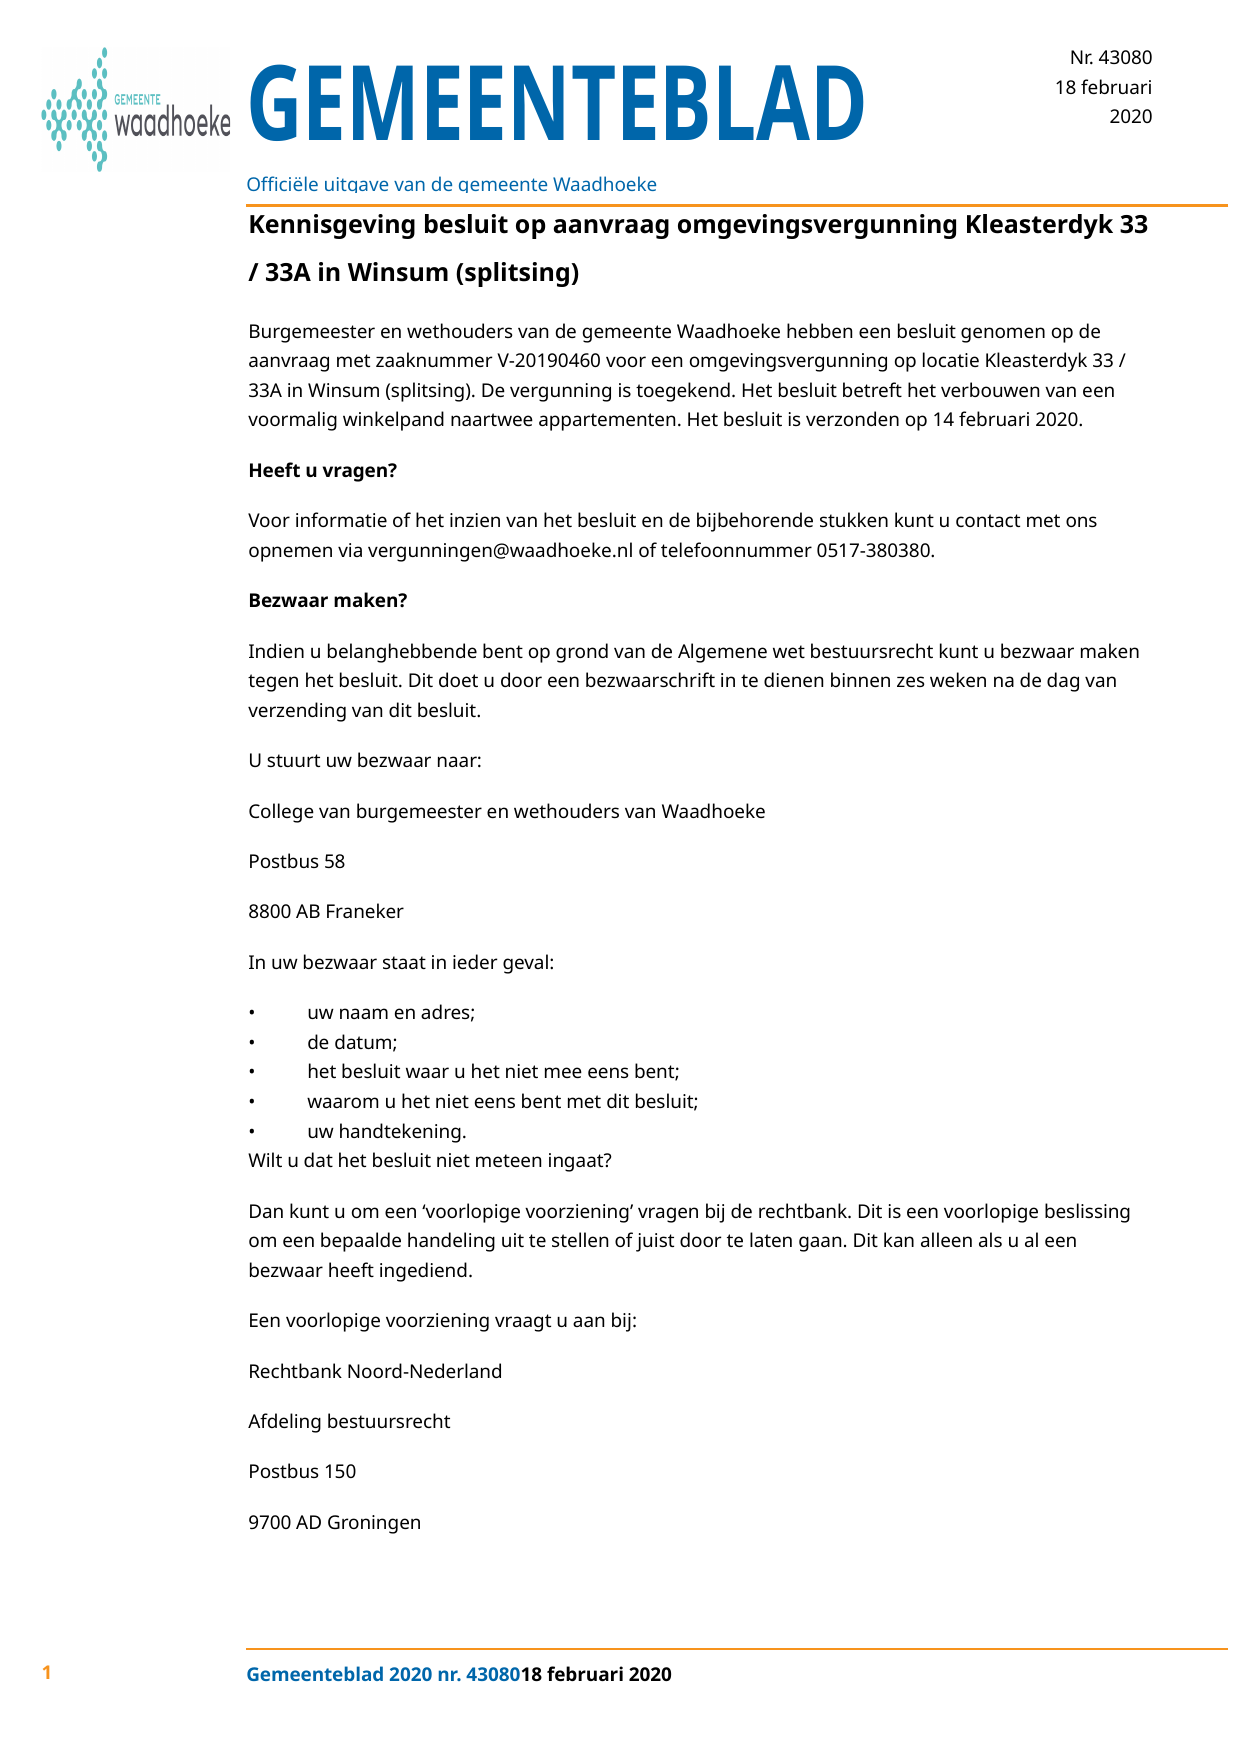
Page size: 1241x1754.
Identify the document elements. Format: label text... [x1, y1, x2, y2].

list uw naam en adres; [248, 999, 1152, 1025]
text In uw bezwaar staat in ieder geval: [248, 949, 1152, 975]
list uw handtekening. [248, 1118, 1152, 1144]
text Rechtbank Noord-Nederland [248, 1358, 1152, 1384]
list waarom u het niet eens bent met dit besluit; [248, 1088, 1152, 1114]
text Kennisgeving besluit op aanvraag omgevingsvergunning Kleasterdyk 33 / 33A in Winsum (splitsing) [248, 207, 1152, 288]
text Wilt u dat het besluit niet meteen ingaat? [248, 1147, 1152, 1173]
text Heeft u vragen? [248, 457, 1152, 483]
text Afdeling bestuursrecht [248, 1408, 1152, 1434]
text U stuurt uw bezwaar naar: [248, 747, 1152, 773]
text Voor informatie of het inzien van het besluit en de bijbehorende stukken kunt u contact met ons opnemen via vergunningen@waadhoeke.nl of telefoonnummer 0517-380380. [248, 507, 1152, 563]
text College van burgemeester en wethouders van Waadhoeke [248, 798, 1152, 824]
text Een voorlopige voorziening vraagt u aan bij: [248, 1307, 1152, 1333]
text Indien u belanghebbende bent op grond van de Algemene wet bestuursrecht kunt u bezwaar maken tegen het besluit. Dit doet u door een bezwaarschrift in te dienen binnen zes weken na de dag van verzending van dit besluit. [248, 638, 1152, 723]
picture [41, 47, 231, 172]
text Bezwaar maken? [248, 587, 1152, 613]
list de datum; [248, 1029, 1152, 1055]
text 9700 AD Groningen [248, 1509, 1152, 1535]
text Postbus 150 [248, 1459, 1152, 1484]
list het besluit waar u het niet mee eens bent; [248, 1059, 1152, 1084]
text 8800 AB Franeker [248, 899, 1152, 924]
text Dan kunt u om een ‘voorlopige voorziening’ vragen bij de rechtbank. Dit is een voorlopige beslissing om een bepaalde handeling uit te stellen of juist door te laten gaan. Dit kan alleen als u al een bezwaar heeft ingediend. [248, 1198, 1152, 1283]
text Burgemeester en wethouders van de gemeente Waadhoeke hebben een besluit genomen op de aanvraag met zaaknummer V-20190460 voor een omgevingsvergunning op locatie Kleasterdyk 33 / 33A in Winsum (splitsing). De vergunning is toegekend. Het besluit betreft het verbouwen van een voormalig winkelpand naartwee appartementen. Het besluit is verzonden op 14 februari 2020. [248, 318, 1152, 432]
text Postbus 58 [248, 848, 1152, 874]
